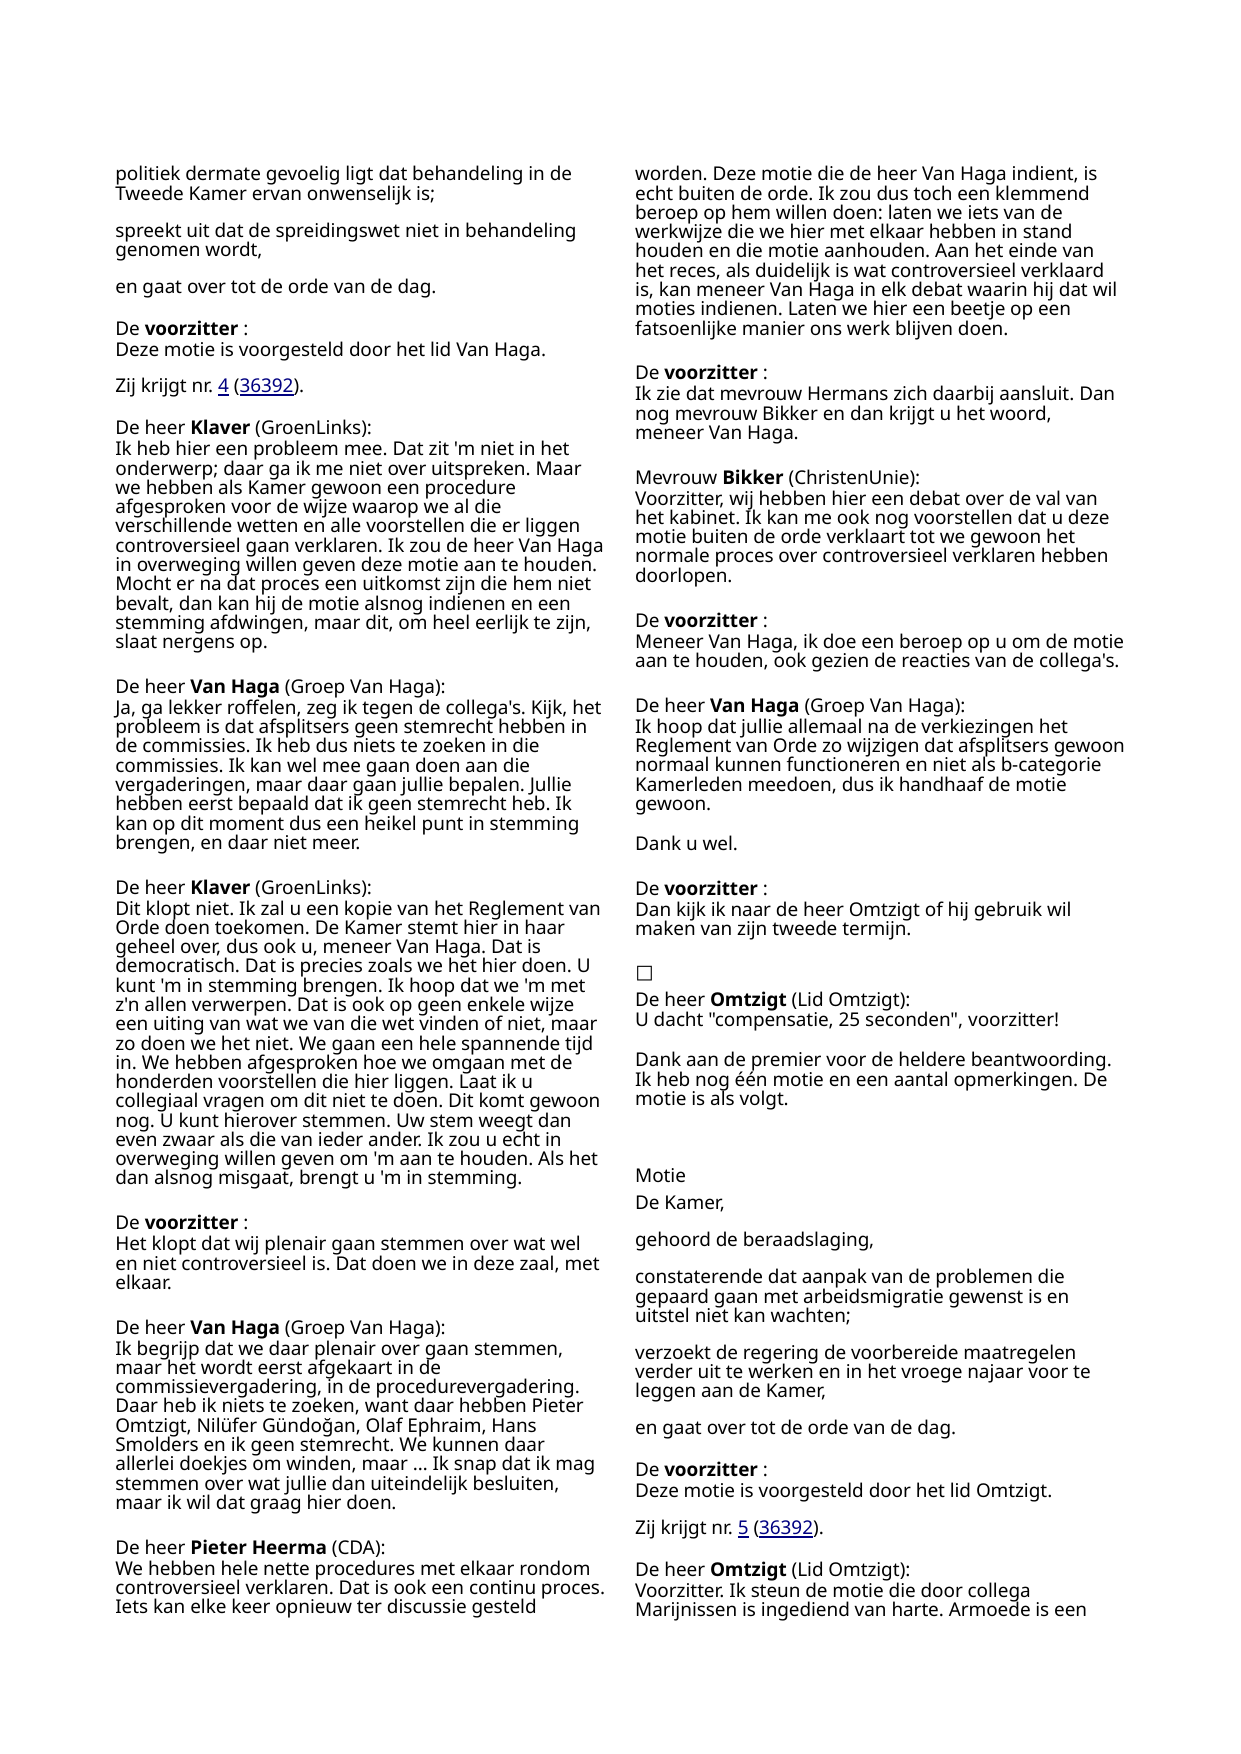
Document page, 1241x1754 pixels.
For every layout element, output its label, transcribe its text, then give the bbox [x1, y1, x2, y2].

text De heer Van Haga (Groep Van Haga): [115, 1314, 605, 1339]
text gehoord de beraadslaging, [635, 1231, 1125, 1251]
text en gaat over tot de orde van de dag. [115, 278, 605, 297]
text Ik begrijp dat we daar plenair over gaan stemmen, maar het wordt eerst afgekaart in de commissievergadering, in de procedurevergadering. Daar heb ik niets te zoeken, want daar hebben Pieter Omtzigt, Nilüfer Gündoğan, Olaf Ephraim, Hans Smolders en ik geen stemrecht. We kunnen daar allerlei doekjes om winden, maar … Ik snap dat ik mag stemmen over wat jullie dan uiteindelijk besluiten, maar ik wil dat graag hier doen. [115, 1339, 605, 1513]
text De heer Omtzigt (Lid Omtzigt): [635, 986, 1125, 1011]
text Mevrouw Bikker (ChristenUnie): [635, 464, 1125, 490]
text Zij krijgt nr. 4 (36392). [115, 377, 605, 397]
text Dank u wel. [635, 835, 1125, 854]
text De voorzitter : [635, 359, 1125, 385]
text ⬜ [635, 960, 1125, 986]
text De voorzitter : [115, 315, 605, 341]
text De heer Klaver (GroenLinks): [115, 874, 605, 899]
text politiek dermate gevoelig ligt dat behandeling in de Tweede Kamer ervan onwenselijk is; [115, 165, 605, 204]
text U dacht "compensatie, 25 seconden", voorzitter! [635, 1011, 1125, 1031]
text verzoekt de regering de voorbereide maatregelen verder uit te werken en in het vroege najaar voor te leggen aan de Kamer, [635, 1344, 1125, 1402]
text De voorzitter : [635, 875, 1125, 901]
text Motie [635, 1163, 1125, 1188]
text Deze motie is voorgesteld door het lid Van Haga. [115, 341, 605, 360]
text Dit klopt niet. Ik zal u een kopie van het Reglement van Orde doen toekomen. De Kamer stemt hier in haar geheel over, dus ook u, meneer Van Haga. Dat is democratisch. Dat is precies zoals we het hier doen. U kunt 'm in stemming brengen. Ik hoop dat we 'm met z'n allen verwerpen. Dat is ook op geen enkele wijze een uiting van wat we van die wet vinden of niet, maar zo doen we het niet. We gaan een hele spannende tijd in. We hebben afgesproken hoe we omgaan met de honderden voorstellen die hier liggen. Laat ik u collegiaal vragen om dit niet te doen. Dit komt gewoon nog. U kunt hierover stemmen. Uw stem weegt dan even zwaar als die van ieder ander. Ik zou u echt in overweging willen geven om 'm aan te houden. Als het dan alsnog misgaat, brengt u 'm in stemming. [115, 899, 605, 1189]
text De heer Pieter Heerma (CDA): [115, 1534, 605, 1559]
text Deze motie is voorgesteld door het lid Omtzigt. [635, 1482, 1125, 1501]
text De voorzitter : [115, 1209, 605, 1235]
text Meneer Van Haga, ik doe een beroep op u om de motie aan te houden, ook gezien de reacties van de collega's. [635, 633, 1125, 671]
text Zij krijgt nr. 5 (36392). [635, 1519, 1125, 1538]
text Ja, ga lekker roffelen, zeg ik tegen de collega's. Kijk, het probleem is dat afsplitsers geen stemrecht hebben in de commissies. Ik heb dus niets te zoeken in die commissies. Ik kan wel mee gaan doen aan die vergaderingen, maar daar gaan jullie bepalen. Jullie hebben eerst bepaald dat ik geen stemrecht heb. Ik kan op dit moment dus een heikel punt in stemming brengen, en daar niet meer. [115, 699, 605, 853]
text worden. Deze motie die de heer Van Haga indient, is echt buiten de orde. Ik zou dus toch een klemmend beroep op hem willen doen: laten we iets van de werkwijze die we hier met elkaar hebben in stand houden en die motie aanhouden. Aan het einde van het reces, als duidelijk is wat controversieel verklaard is, kan meneer Van Haga in elk debat waarin hij dat wil moties indienen. Laten we hier een beetje op een fatsoenlijke manier ons werk blijven doen. [635, 165, 1125, 339]
text De voorzitter : [635, 607, 1125, 633]
text De heer Van Haga (Groep Van Haga): [635, 692, 1125, 718]
text We hebben hele nette procedures met elkaar rondom controversieel verklaren. Dat is ook een continu proces. Iets kan elke keer opnieuw ter discussie gesteld [115, 1559, 605, 1617]
text Ik heb hier een probleem mee. Dat zit 'm niet in het onderwerp; daar ga ik me niet over uitspreken. Maar we hebben als Kamer gewoon een procedure afgesproken voor de wijze waarop we al die verschillende wetten en alle voorstellen die er liggen controversieel gaan verklaren. Ik zou de heer Van Haga in overweging willen geven deze motie aan te houden. Mocht er na dat proces een uitkomst zijn die hem niet bevalt, dan kan hij de motie alsnog indienen en een stemming afdwingen, maar dit, om heel eerlijk te zijn, slaat nergens op. [115, 440, 605, 652]
text Dan kijk ik naar de heer Omtzigt of hij gebruik wil maken van zijn tweede termijn. [635, 901, 1125, 939]
text De heer Klaver (GroenLinks): [115, 414, 605, 440]
text en gaat over tot de orde van de dag. [635, 1419, 1125, 1439]
text De voorzitter : [635, 1456, 1125, 1482]
text Ik zie dat mevrouw Hermans zich daarbij aansluit. Dan nog mevrouw Bikker en dan krijgt u het woord, meneer Van Haga. [635, 385, 1125, 443]
text Voorzitter. Ik steun de motie die door collega Marijnissen is ingediend van harte. Armoede is een [635, 1582, 1125, 1620]
text Ik hoop dat jullie allemaal na de verkiezingen het Reglement van Orde zo wijzigen dat afsplitsers gewoon normaal kunnen functioneren en niet als b-categorie Kamerleden meedoen, dus ik handhaaf de motie gewoon. [635, 718, 1125, 814]
text spreekt uit dat de spreidingswet niet in behandeling genomen wordt, [115, 222, 605, 260]
text De Kamer, [635, 1194, 1125, 1214]
text Voorzitter, wij hebben hier een debat over de val van het kabinet. Ik kan me ook nog voorstellen dat u deze motie buiten de orde verklaart tot we gewoon het normale proces over controversieel verklaren hebben doorlopen. [635, 490, 1125, 586]
text constaterende dat aanpak van de problemen die gepaard gaan met arbeidsmigratie gewenst is en uitstel niet kan wachten; [635, 1268, 1125, 1326]
text De heer Van Haga (Groep Van Haga): [115, 673, 605, 699]
text Het klopt dat wij plenair gaan stemmen over wat wel en niet controversieel is. Dat doen we in deze zaal, met elkaar. [115, 1235, 605, 1293]
text Dank aan de premier voor de heldere beantwoording. Ik heb nog één motie en een aantal opmerkingen. De motie is als volgt. [635, 1051, 1125, 1109]
text De heer Omtzigt (Lid Omtzigt): [635, 1556, 1125, 1582]
